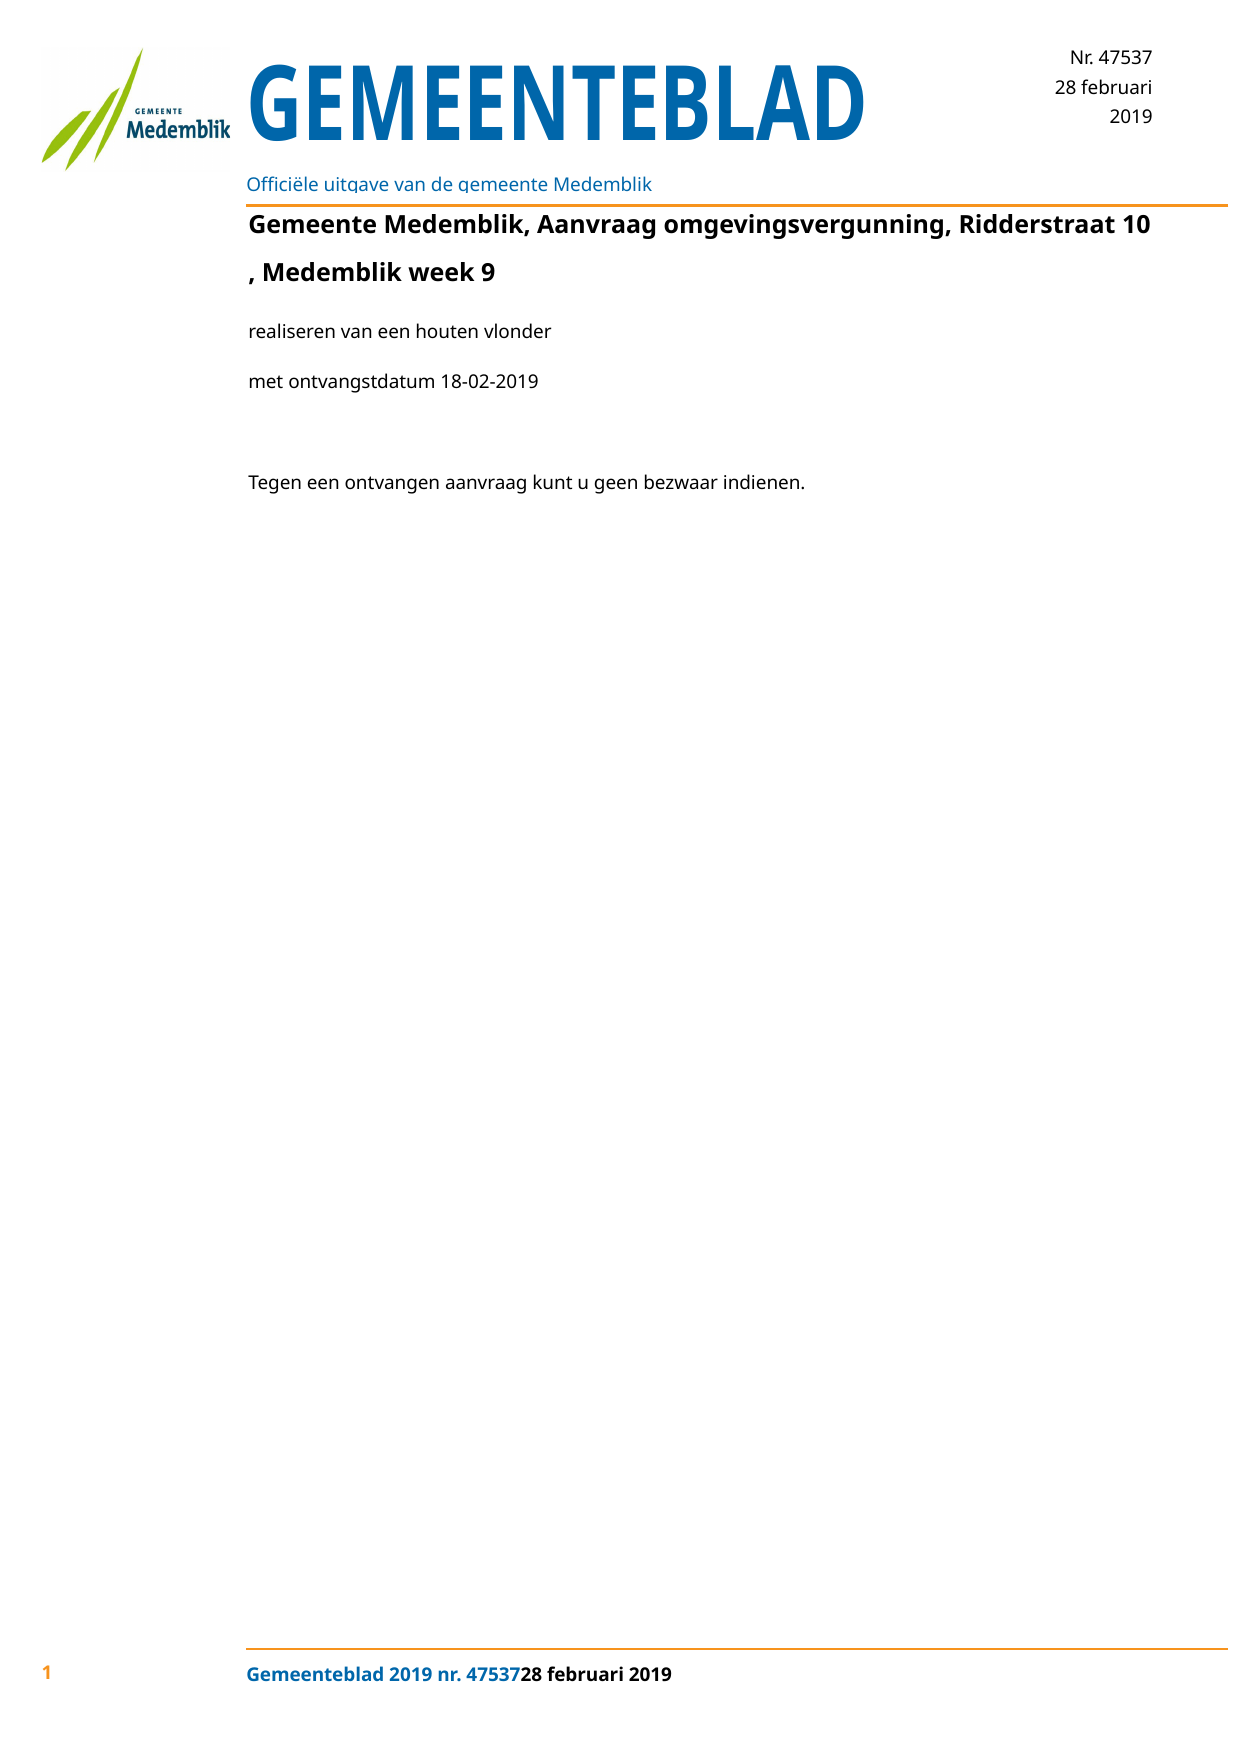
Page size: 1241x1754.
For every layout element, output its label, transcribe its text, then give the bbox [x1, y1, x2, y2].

picture [41, 47, 231, 172]
text met ontvangstdatum 18-02-2019 [248, 368, 1152, 394]
text realiseren van een houten vlonder [248, 318, 1152, 344]
text Tegen een ontvangen aanvraag kunt u geen bezwaar indienen. [248, 469, 1152, 495]
text Gemeente Medemblik, Aanvraag omgevingsvergunning, Ridderstraat 10 , Medemblik week 9 [248, 207, 1152, 288]
